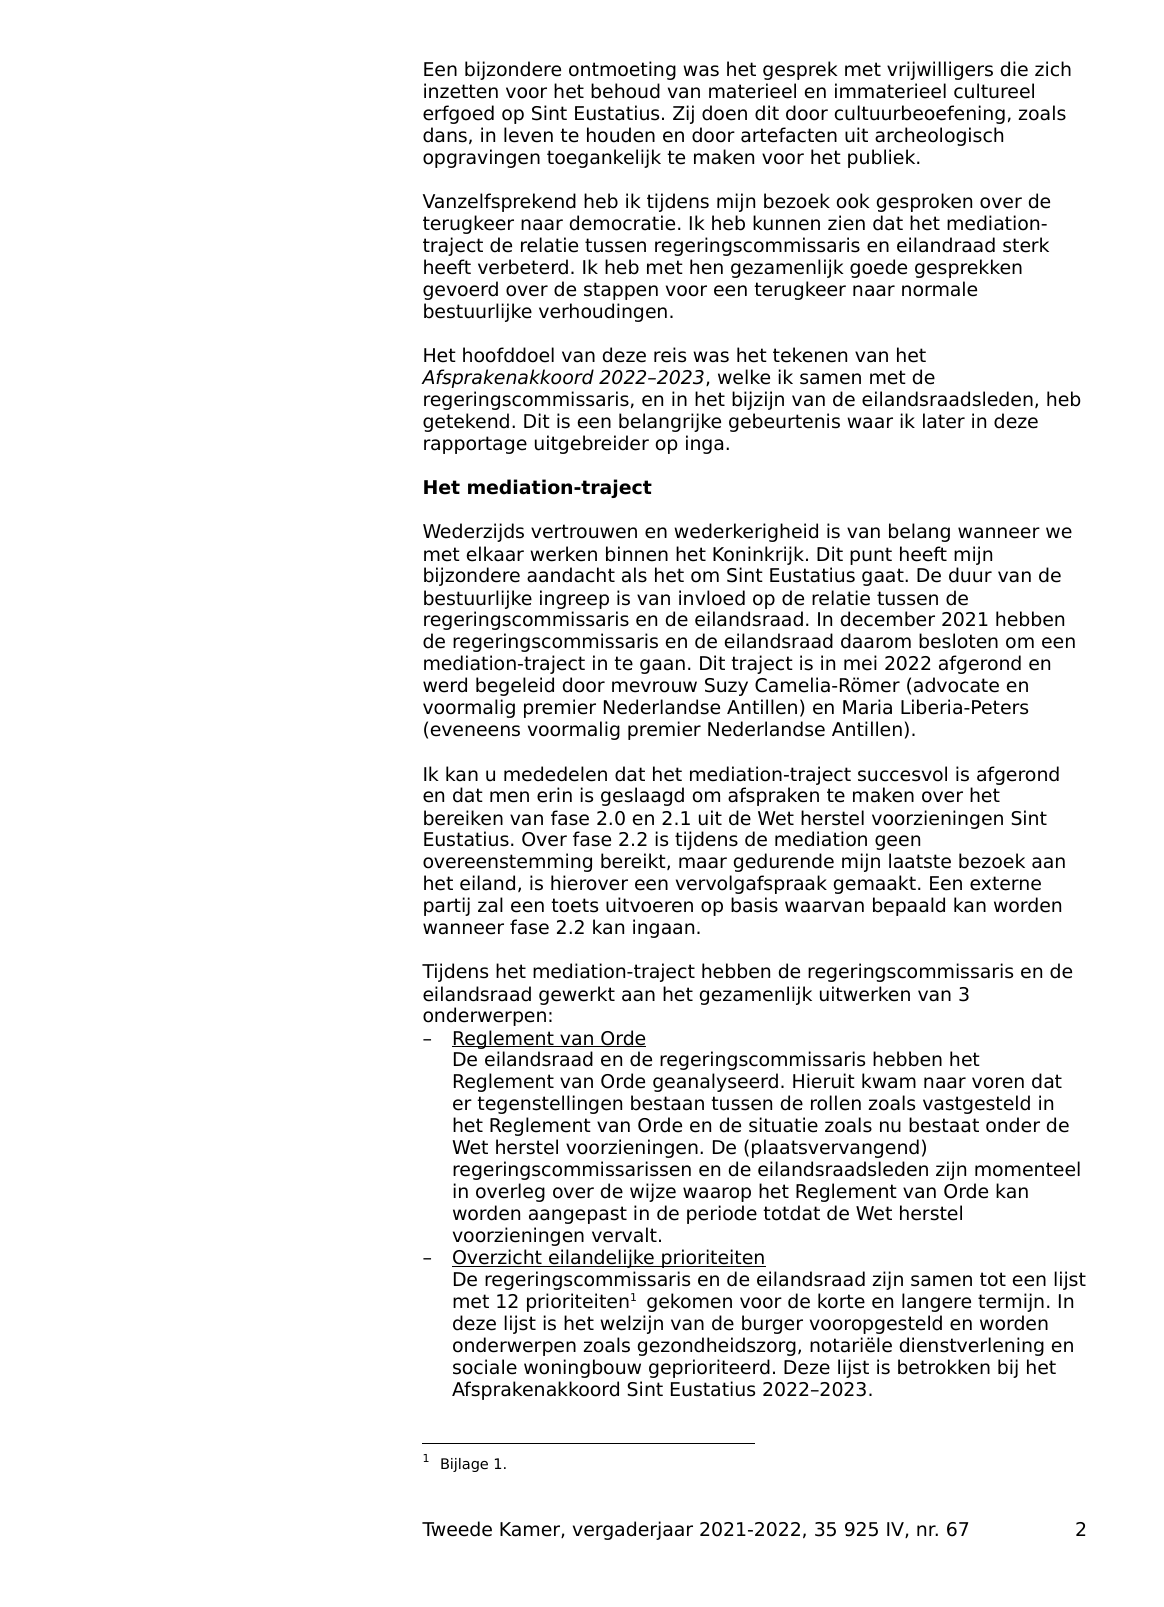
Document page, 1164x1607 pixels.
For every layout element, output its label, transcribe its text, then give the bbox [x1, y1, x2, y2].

text – Overzicht eilandelijke prioriteiten [422, 1247, 1087, 1269]
text Wederzijds vertrouwen en wederkerigheid is van belang wanneer we met elkaar werken binnen het Koninkrijk. Dit punt heeft mijn bijzondere aandacht als het om Sint Eustatius gaat. De duur van de bestuurlijke ingreep is van invloed op de relatie tussen de regeringscommissaris en de eilandsraad. In december 2021 hebben de regeringscommissaris en de eilandsraad daarom besloten om een mediation-traject in te gaan. Dit traject is in mei 2022 afgerond en werd begeleid door mevrouw Suzy Camelia-Römer (advocate en voormalig premier Nederlandse Antillen) en Maria Liberia-Peters (eveneens voormalig premier Nederlandse Antillen). [422, 521, 1087, 741]
text – Reglement van Orde [422, 1027, 1087, 1049]
text Ik kan u mededelen dat het mediation-traject succesvol is afgerond en dat men erin is geslaagd om afspraken te maken over het bereiken van fase 2.0 en 2.1 uit de Wet herstel voorzieningen Sint Eustatius. Over fase 2.2 is tijdens de mediation geen overeenstemming bereikt, maar gedurende mijn laatste bezoek aan het eiland, is hierover een vervolgafspraak gemaakt. Een externe partij zal een toets uitvoeren op basis waarvan bepaald kan worden wanneer fase 2.2 kan ingaan. [422, 763, 1087, 939]
text Het hoofddoel van deze reis was het tekenen van het Afsprakenakkoord 2022–2023, welke ik samen met de regeringscommissaris, en in het bijzijn van de eilandsraadsleden, heb getekend. Dit is een belangrijke gebeurtenis waar ik later in deze rapportage uitgebreider op inga. [422, 345, 1087, 455]
text De regeringscommissaris en de eilandsraad zijn samen tot een lijst met 12 prioriteiten gekomen voor de korte en langere termijn. In deze lijst is het welzijn van de burger vooropgesteld en worden onderwerpen zoals gezondheidszorg, notariële dienstverlening en sociale woningbouw geprioriteerd. Deze lijst is betrokken bij het Afsprakenakkoord Sint Eustatius 2022–2023. [452, 1269, 1087, 1401]
subtitle Het mediation-traject [422, 477, 1087, 499]
text Tijdens het mediation-traject hebben de regeringscommissaris en de eilandsraad gewerkt aan het gezamenlijk uitwerken van 3 onderwerpen: [422, 961, 1087, 1027]
text De eilandsraad en de regeringscommissaris hebben het Reglement van Orde geanalyseerd. Hieruit kwam naar voren dat er tegenstellingen bestaan tussen de rollen zoals vastgesteld in het Reglement van Orde en de situatie zoals nu bestaat onder de Wet herstel voorzieningen. De (plaatsvervangend) regeringscommissarissen en de eilandsraadsleden zijn momenteel in overleg over de wijze waarop het Reglement van Orde kan worden aangepast in de periode totdat de Wet herstel voorzieningen vervalt. [452, 1049, 1087, 1247]
text Vanzelfsprekend heb ik tijdens mijn bezoek ook gesproken over de terugkeer naar democratie. Ik heb kunnen zien dat het mediation-traject de relatie tussen regeringscommissaris en eilandraad sterk heeft verbeterd. Ik heb met hen gezamenlijk goede gesprekken gevoerd over de stappen voor een terugkeer naar normale bestuurlijke verhoudingen. [422, 191, 1087, 323]
text Bijlage 1. [422, 1452, 1087, 1474]
text Een bijzondere ontmoeting was het gesprek met vrijwilligers die zich inzetten voor het behoud van materieel en immaterieel cultureel erfgoed op Sint Eustatius. Zij doen dit door cultuurbeoefening, zoals dans, in leven te houden en door artefacten uit archeologisch opgravingen toegankelijk te maken voor het publiek. [422, 59, 1087, 169]
